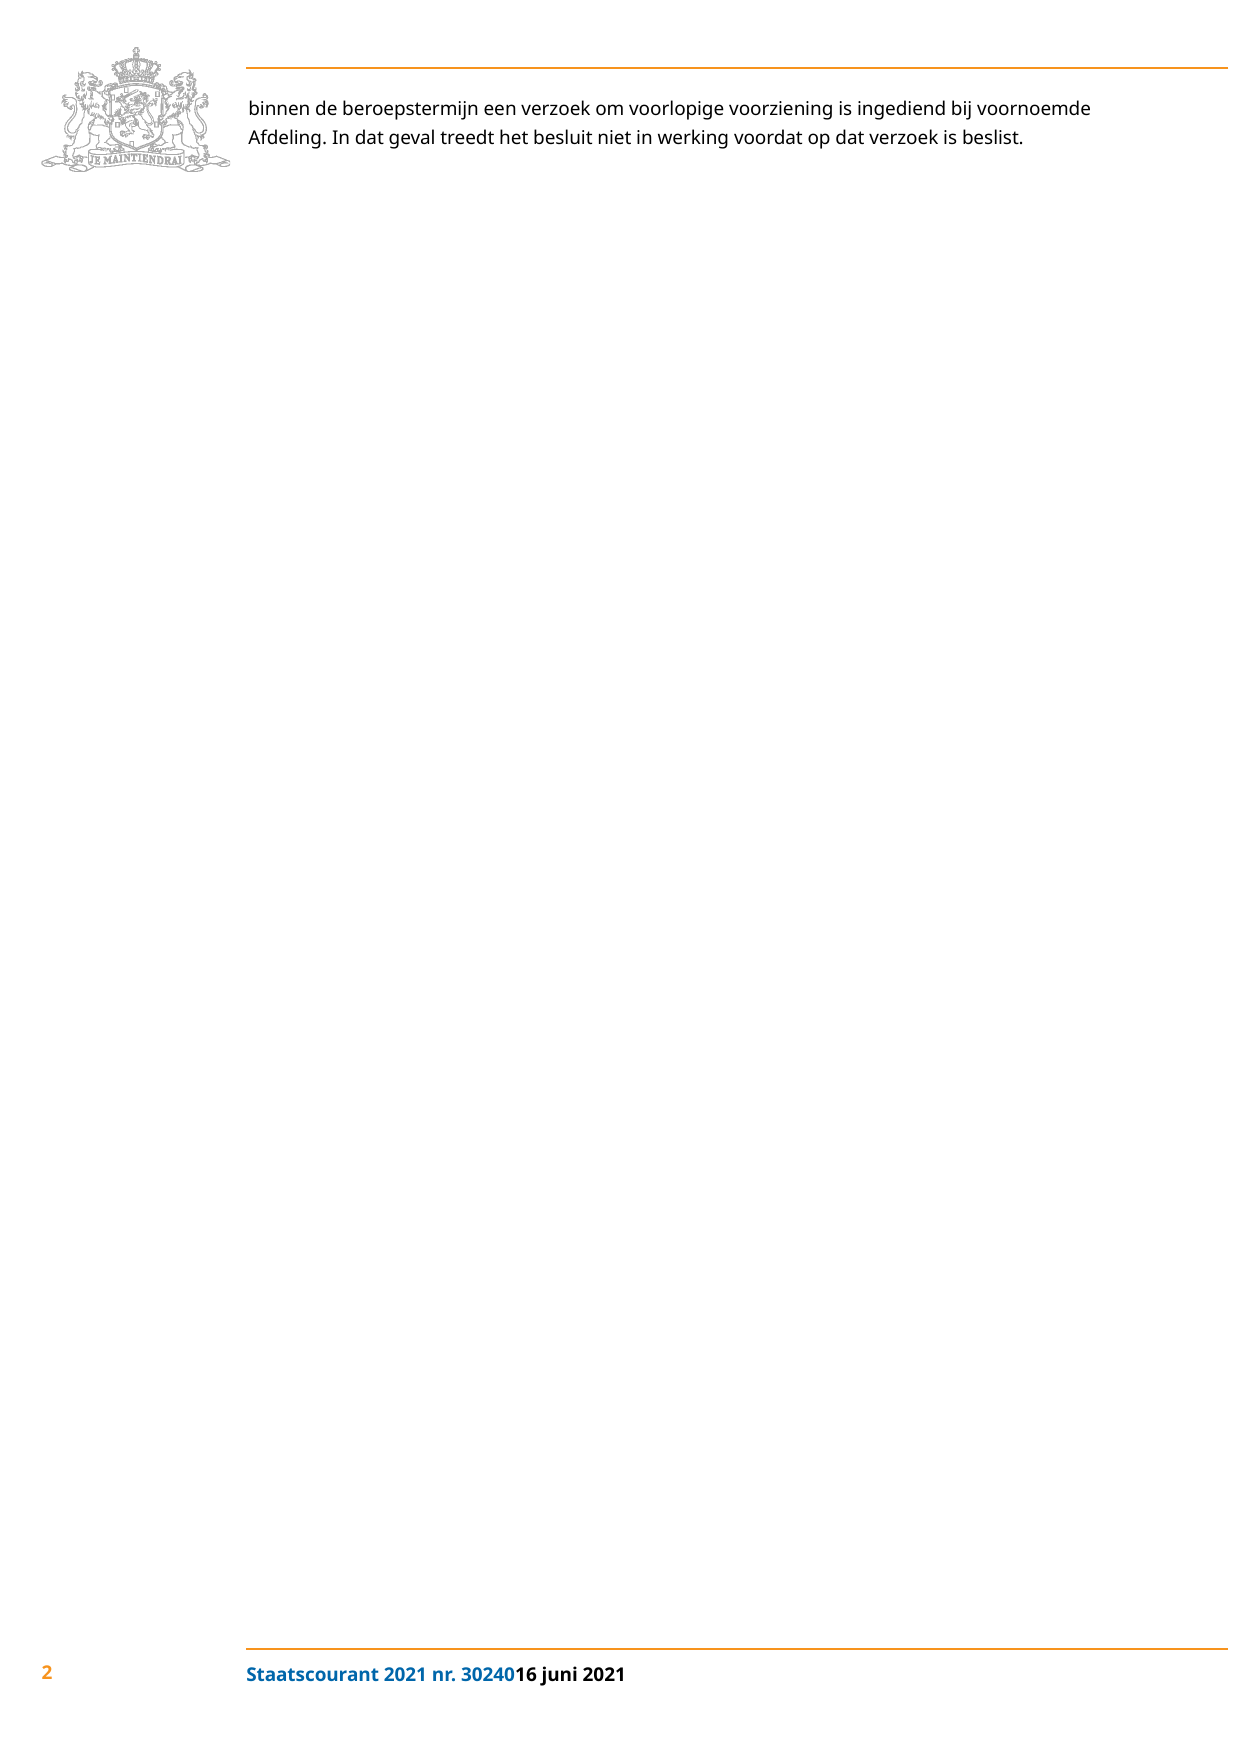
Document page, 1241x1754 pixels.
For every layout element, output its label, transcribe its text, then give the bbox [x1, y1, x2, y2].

text binnen de beroepstermijn een verzoek om voorlopige voorziening is ingediend bij voornoemde Afdeling. In dat geval treedt het besluit niet in werking voordat op dat verzoek is beslist. [248, 95, 1152, 150]
picture [41, 47, 231, 172]
